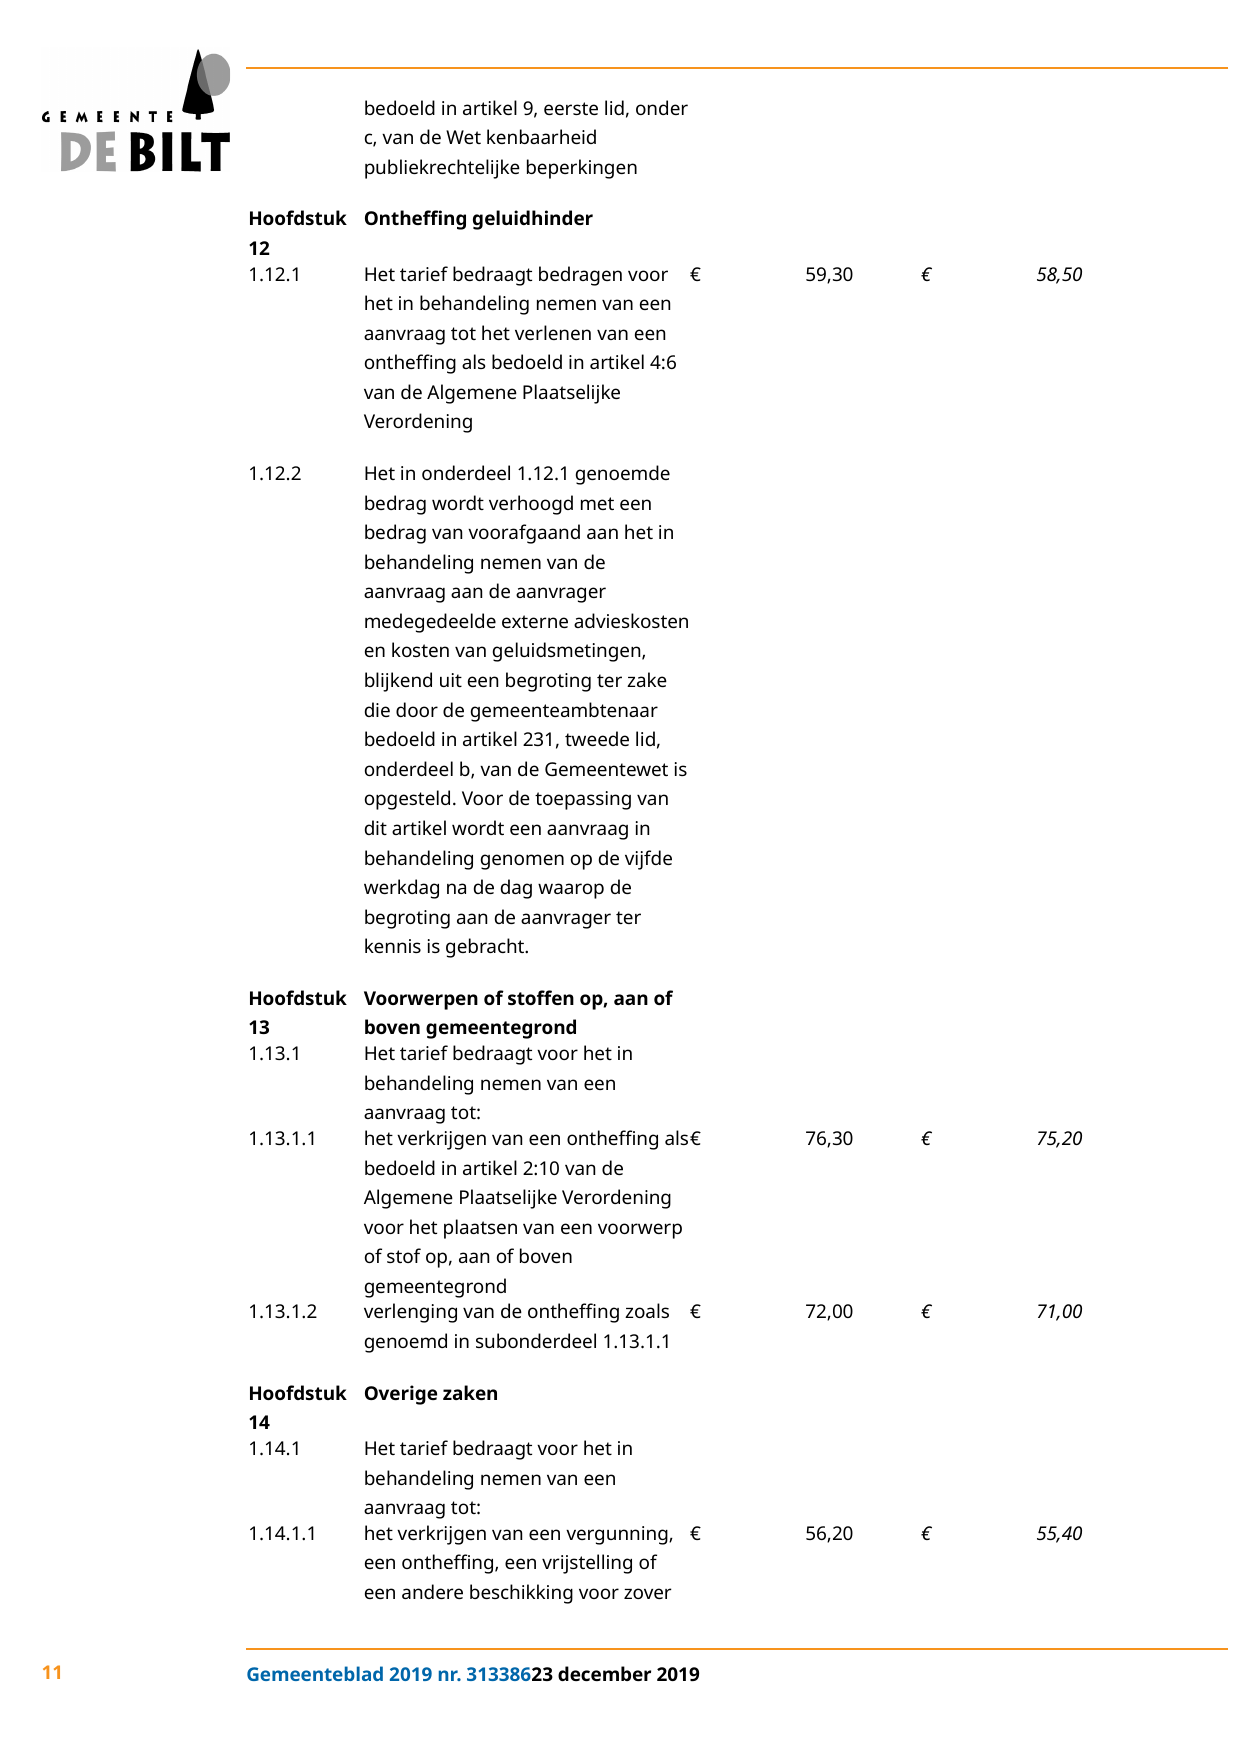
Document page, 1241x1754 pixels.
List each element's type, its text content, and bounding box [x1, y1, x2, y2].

table_cell [690, 1380, 805, 1435]
table_cell 1.13.1.1 [248, 1125, 363, 1299]
table_cell € [921, 261, 1036, 434]
picture [41, 47, 231, 172]
table_cell [805, 205, 921, 261]
table_cell Overige zaken [364, 1380, 690, 1435]
table_cell € [690, 1520, 805, 1605]
table_cell [1036, 959, 1152, 985]
table_cell 1.13.1 [248, 1040, 363, 1125]
table_cell [805, 1380, 921, 1435]
table_cell [805, 1040, 921, 1125]
table_cell 56,20 [805, 1520, 921, 1605]
table_cell [248, 95, 363, 180]
table_cell [921, 95, 1036, 180]
table_cell verlenging van de ontheffing zoals genoemd in subonderdeel 1.13.1.1 [364, 1299, 690, 1354]
table_cell [690, 1435, 805, 1520]
table_cell € [690, 1299, 805, 1354]
table_cell 1.14.1 [248, 1435, 363, 1520]
table_cell [805, 434, 921, 460]
table_cell [921, 460, 1036, 959]
table_cell [690, 95, 805, 180]
table_cell € [921, 1299, 1036, 1354]
table_cell [1036, 434, 1152, 460]
table_cell [805, 985, 921, 1040]
table_cell [921, 434, 1036, 460]
table_cell Ontheffing geluidhinder [364, 205, 690, 261]
table_cell [364, 1354, 690, 1380]
table_cell € [921, 1520, 1036, 1605]
table_cell 76,30 [805, 1125, 921, 1299]
table_cell € [921, 1125, 1036, 1299]
table_cell Hoofdstuk 12 [248, 205, 363, 261]
table_cell [1036, 1354, 1152, 1380]
table_cell [921, 1380, 1036, 1435]
table_cell [248, 180, 363, 205]
table_cell [1036, 460, 1152, 959]
table_cell [1036, 180, 1152, 205]
table_cell [690, 460, 805, 959]
table_cell Hoofdstuk 14 [248, 1380, 363, 1435]
table_cell 1.14.1.1 [248, 1520, 363, 1605]
table_cell [805, 180, 921, 205]
table_cell [248, 434, 363, 460]
table_cell [921, 959, 1036, 985]
table_cell [921, 1040, 1036, 1125]
table_cell 55,40 [1036, 1520, 1152, 1605]
table_cell 1.12.1 [248, 261, 363, 434]
table_cell Voorwerpen of stoffen op, aan of boven gemeentegrond [364, 985, 690, 1040]
table_cell [921, 180, 1036, 205]
table_cell 72,00 [805, 1299, 921, 1354]
table_cell € [690, 261, 805, 434]
table_cell 71,00 [1036, 1299, 1152, 1354]
table_cell [805, 460, 921, 959]
table_cell [805, 95, 921, 180]
table_cell [805, 959, 921, 985]
table_cell [1036, 985, 1152, 1040]
table_cell Hoofdstuk 13 [248, 985, 363, 1040]
table_cell [364, 434, 690, 460]
table_cell [364, 180, 690, 205]
table_cell 59,30 [805, 261, 921, 434]
table_cell [690, 434, 805, 460]
table_cell [1036, 1380, 1152, 1435]
table_cell [364, 959, 690, 985]
table_cell [921, 1354, 1036, 1380]
table_cell [921, 1435, 1036, 1520]
table_cell 75,20 [1036, 1125, 1152, 1299]
table_cell [690, 1354, 805, 1380]
table_cell [921, 205, 1036, 261]
table_cell [1036, 205, 1152, 261]
table_cell [690, 985, 805, 1040]
table_cell Het tarief bedraagt voor het in behandeling nemen van een aanvraag tot: [364, 1435, 690, 1520]
table_cell Het tarief bedraagt bedragen voor het in behandeling nemen van een aanvraag tot het verlenen van een ontheffing als bedoeld in artikel 4:6 van de Algemene Plaatselijke Verordening [364, 261, 690, 434]
table_cell [921, 985, 1036, 1040]
table_cell 1.13.1.2 [248, 1299, 363, 1354]
table_cell [805, 1354, 921, 1380]
table_cell € [690, 1125, 805, 1299]
table_cell 1.12.2 [248, 460, 363, 959]
table_cell [248, 959, 363, 985]
table_cell het verkrijgen van een ontheffing als bedoeld in artikel 2:10 van de Algemene Plaatselijke Verordening voor het plaatsen van een voorwerp of stof op, aan of boven gemeentegrond [364, 1125, 690, 1299]
table_cell [1036, 1435, 1152, 1520]
table_cell [690, 205, 805, 261]
table_cell Het in onderdeel 1.12.1 genoemde bedrag wordt verhoogd met een bedrag van voorafgaand aan het in behandeling nemen van de aanvraag aan de aanvrager medegedeelde externe advieskosten en kosten van geluidsmetingen, blijkend uit een begroting ter zake die door de gemeenteambtenaar bedoeld in artikel 231, tweede lid, onderdeel b, van de Gemeentewet is opgesteld. Voor de toepassing van dit artikel wordt een aanvraag in behandeling genomen op de vijfde werkdag na de dag waarop de begroting aan de aanvrager ter kennis is gebracht. [364, 460, 690, 959]
table_cell [1036, 1040, 1152, 1125]
table_cell [1036, 95, 1152, 180]
table_cell bedoeld in artikel 9, eerste lid, onder c, van de Wet kenbaarheid publiekrechtelijke beperkingen [364, 95, 690, 180]
table_cell [690, 1040, 805, 1125]
table_cell [690, 959, 805, 985]
table_cell het verkrijgen van een vergunning, een ontheffing, een vrijstelling of een andere beschikking voor zover [364, 1520, 690, 1605]
table_cell [248, 1354, 363, 1380]
table_cell [805, 1435, 921, 1520]
table_cell Het tarief bedraagt voor het in behandeling nemen van een aanvraag tot: [364, 1040, 690, 1125]
table_cell 58,50 [1036, 261, 1152, 434]
table_cell [690, 180, 805, 205]
